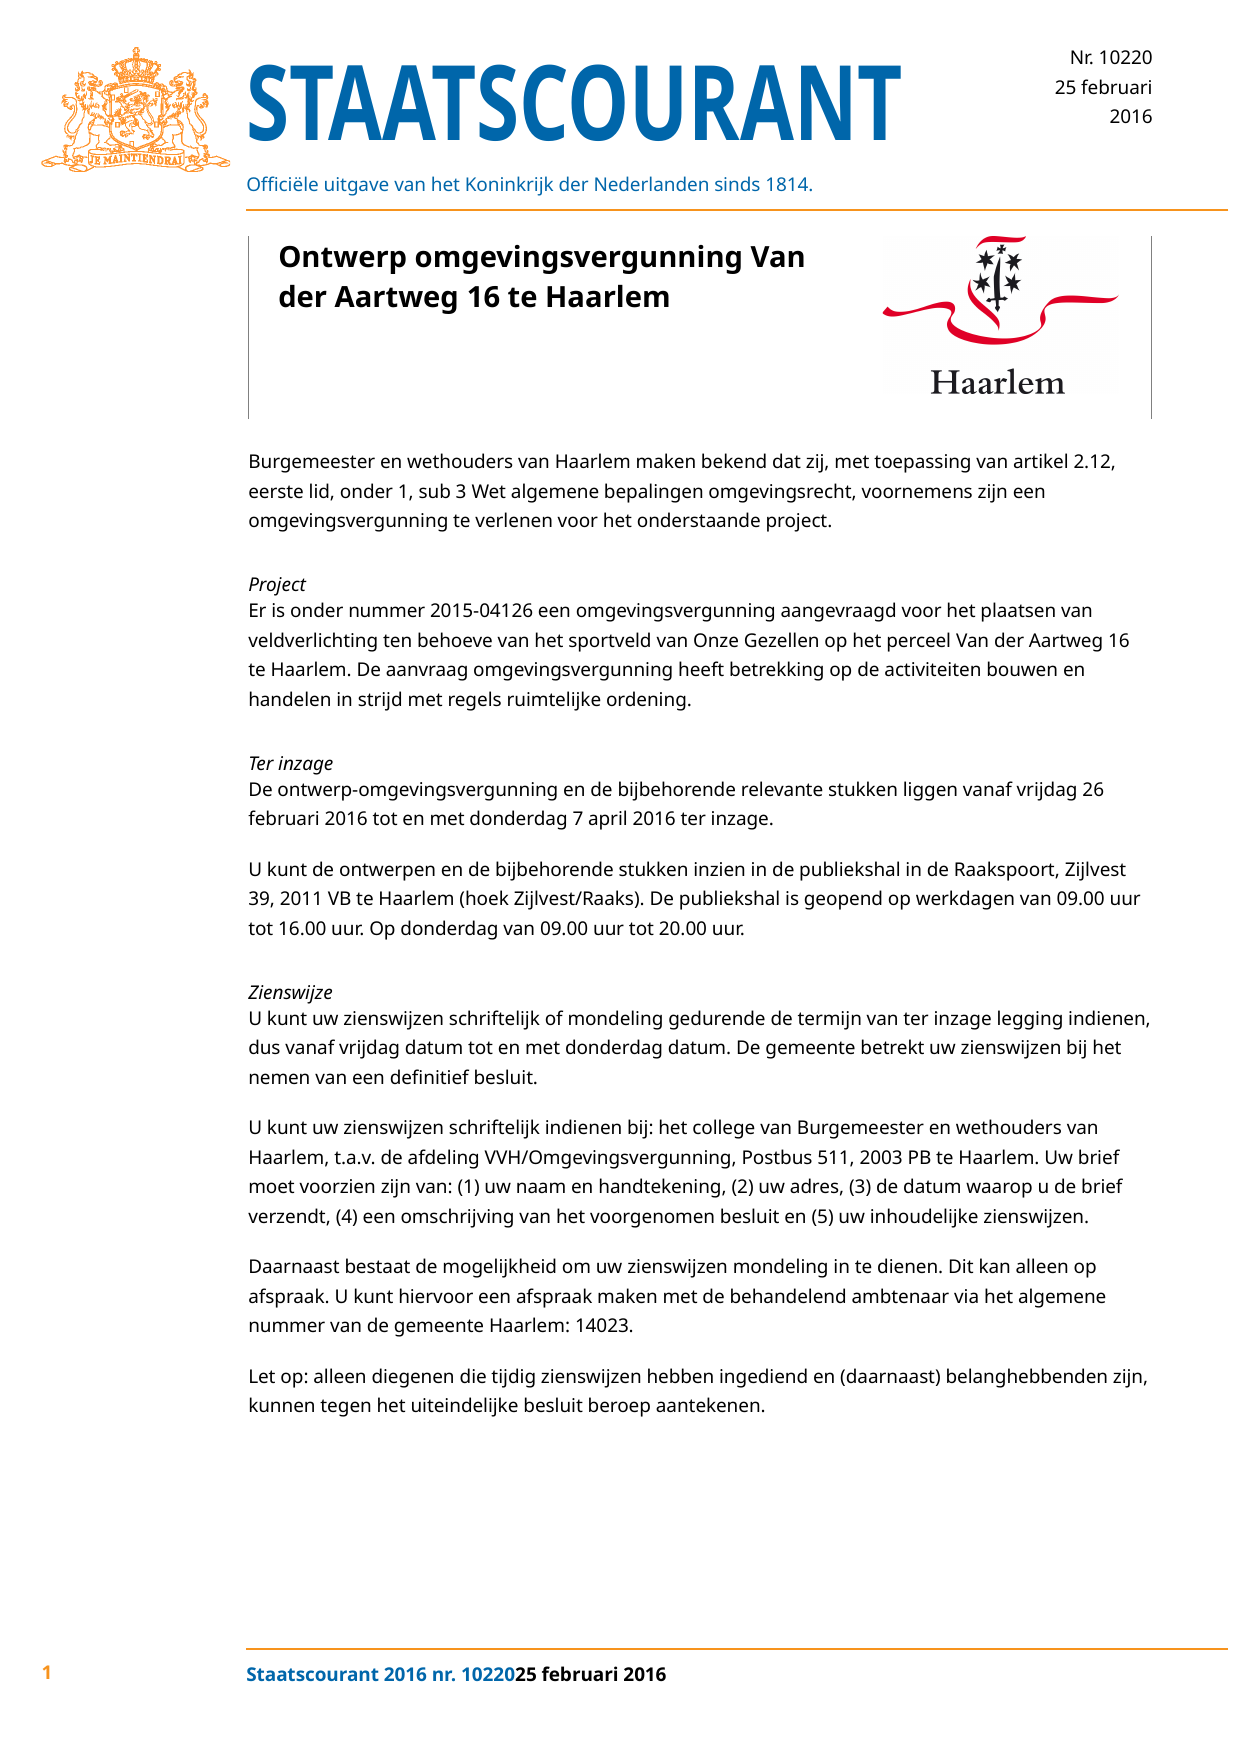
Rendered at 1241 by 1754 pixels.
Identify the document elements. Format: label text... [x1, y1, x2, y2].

text Zienswijze [248, 979, 1152, 1005]
text Project [248, 572, 1152, 597]
text Burgemeester en wethouders van Haarlem maken bekend dat zij, met toepassing van artikel 2.12, eerste lid, onder 1, sub 3 Wet algemene bepalingen omgevingsrecht, voornemens zijn een omgevingsvergunning te verlenen voor het onderstaande project. [248, 448, 1152, 533]
text De ontwerp-omgevingsvergunning en de bijbehorende relevante stukken liggen vanaf vrijdag 26 februari 2016 tot en met donderdag 7 april 2016 ter inzage. [248, 776, 1152, 831]
text Er is onder nummer 2015-04126 een omgevingsvergunning aangevraagd voor het plaatsen van veldverlichting ten behoeve van het sportveld van Onze Gezellen op het perceel Van der Aartweg 16 te Haarlem. De aanvraag omgevingsvergunning heeft betrekking op de activiteiten bouwen en handelen in strijd met regels ruimtelijke ordening. [248, 597, 1152, 712]
text Ter inzage [248, 750, 1152, 776]
table_header [850, 236, 1151, 419]
picture [882, 236, 1119, 394]
text Let op: alleen diegenen die tijdig zienswijzen hebben ingediend en (daarnaast) belanghebbenden zijn, kunnen tegen het uiteindelijke besluit beroep aantekenen. [248, 1363, 1152, 1418]
text Daarnaast bestaat de mogelijkheid om uw zienswijzen mondeling in te dienen. Dit kan alleen op afspraak. U kunt hiervoor een afspraak maken met de behandelend ambtenaar via het algemene nummer van de gemeente Haarlem: 14023. [248, 1253, 1152, 1338]
text U kunt de ontwerpen en de bijbehorende stukken inzien in de publiekshal in de Raakspoort, Zijlvest 39, 2011 VB te Haarlem (hoek Zijlvest/Raaks). De publiekshal is geopend op werkdagen van 09.00 uur tot 16.00 uur. Op donderdag van 09.00 uur tot 20.00 uur. [248, 856, 1152, 941]
text U kunt uw zienswijzen schriftelijk indienen bij: het college van Burgemeester en wethouders van Haarlem, t.a.v. de afdeling VVH/Omgevingsvergunning, Postbus 511, 2003 PB te Haarlem. Uw brief moet voorzien zijn van: (1) uw naam en handtekening, (2) uw adres, (3) de datum waarop u de brief verzendt, (4) een omschrijving van het voorgenomen besluit en (5) uw inhoudelijke zienswijzen. [248, 1114, 1152, 1229]
picture [41, 47, 231, 172]
table_header Ontwerp omgevingsvergunning Van der Aartweg 16 te Haarlem [249, 236, 850, 419]
text U kunt uw zienswijzen schriftelijk of mondeling gedurende de termijn van ter inzage legging indienen, dus vanaf vrijdag datum tot en met donderdag datum. De gemeente betrekt uw zienswijzen bij het nemen van een definitief besluit. [248, 1005, 1152, 1089]
